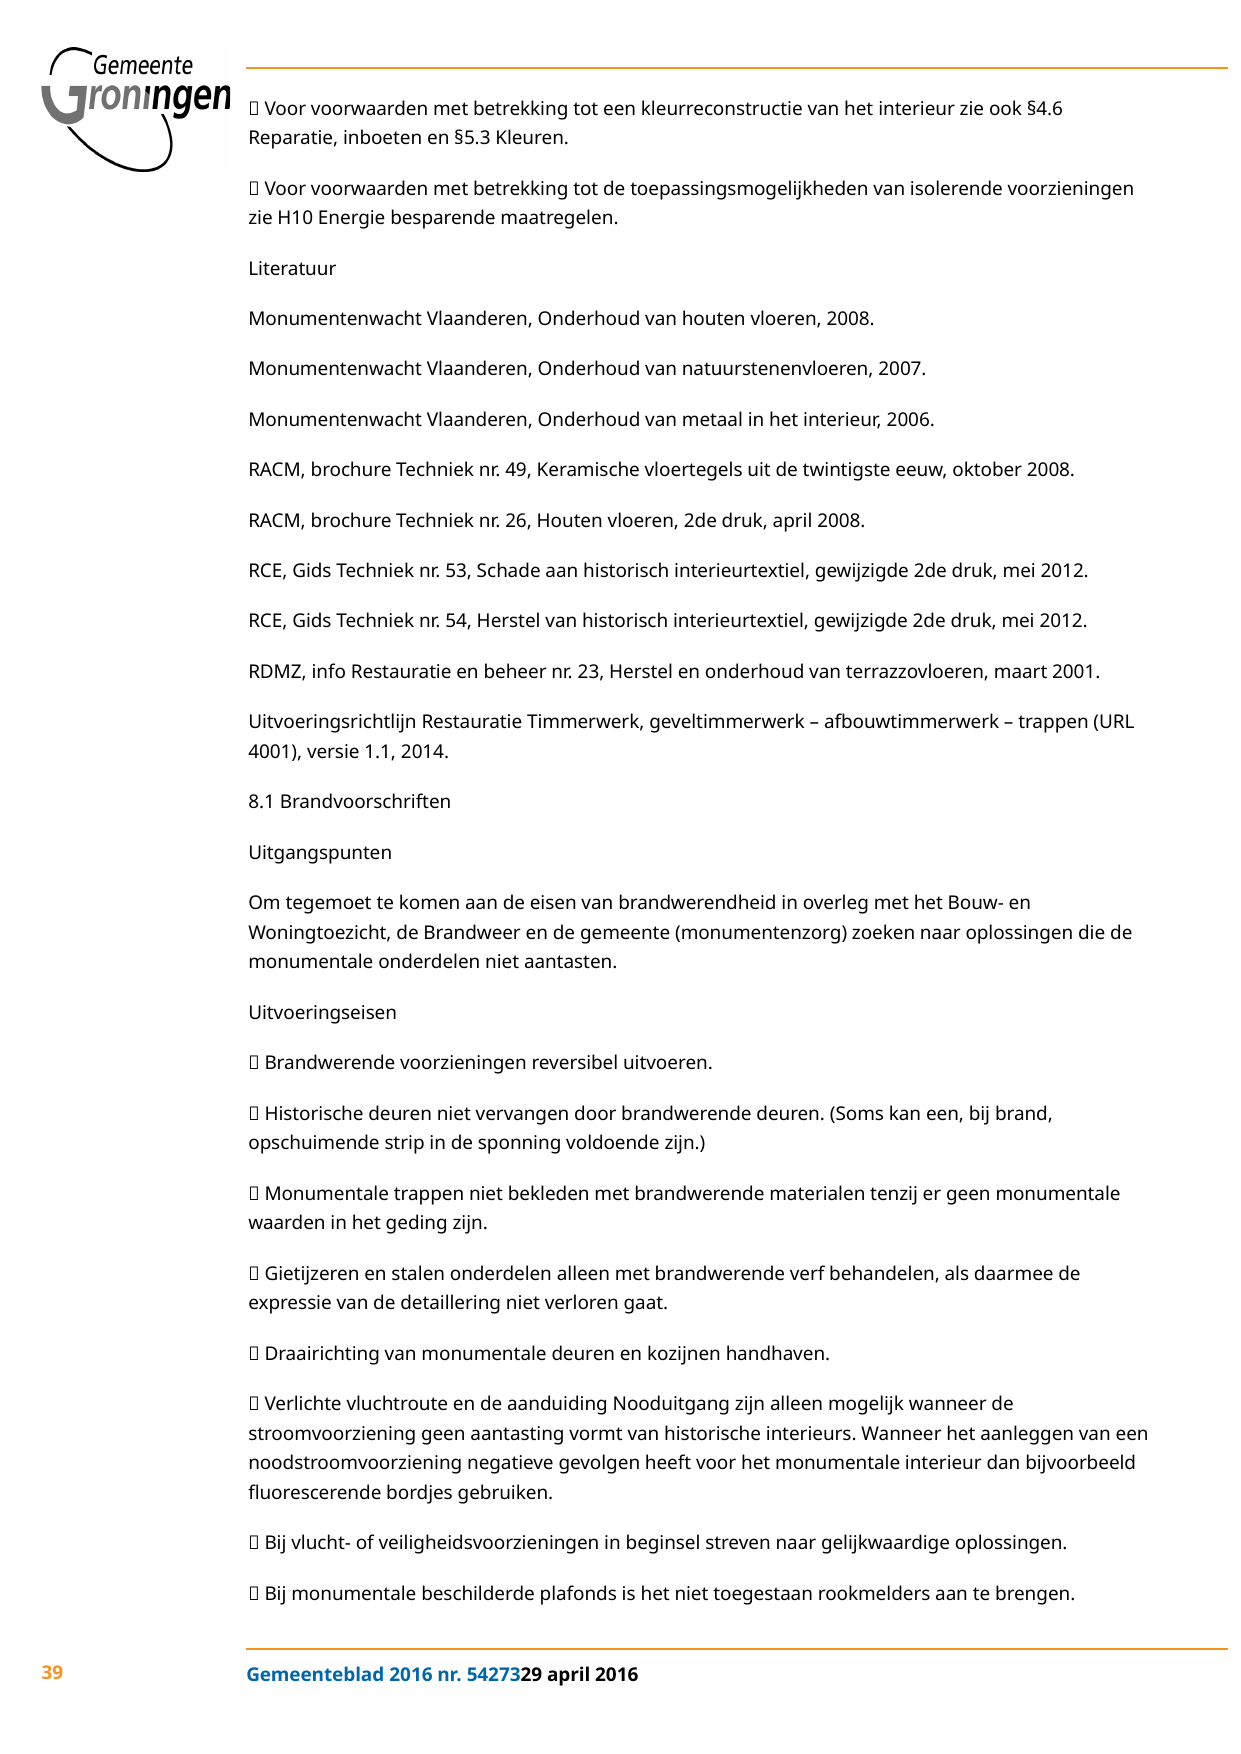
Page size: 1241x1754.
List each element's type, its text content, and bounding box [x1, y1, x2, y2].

text  Bij vlucht- of veiligheidsvoorzieningen in beginsel streven naar gelijkwaardige oplossingen. [248, 1529, 1152, 1555]
text  Historische deuren niet vervangen door brandwerende deuren. (Soms kan een, bij brand, opschuimende strip in de sponning voldoende zijn.) [248, 1100, 1152, 1155]
text Uitvoeringseisen [248, 999, 1152, 1025]
text RACM, brochure Techniek nr. 49, Keramische vloertegels uit de twintigste eeuw, oktober 2008. [248, 456, 1152, 482]
text RCE, Gids Techniek nr. 54, Herstel van historisch interieurtextiel, gewijzigde 2de druk, mei 2012. [248, 608, 1152, 633]
text  Gietijzeren en stalen onderdelen alleen met brandwerende verf behandelen, als daarmee de expressie van de detaillering niet verloren gaat. [248, 1260, 1152, 1315]
text  Monumentale trappen niet bekleden met brandwerende materialen tenzij er geen monumentale waarden in het geding zijn. [248, 1180, 1152, 1235]
text 8.1 Brandvoorschriften [248, 788, 1152, 814]
text Literatuur [248, 255, 1152, 281]
text RDMZ, info Restauratie en beheer nr. 23, Herstel en onderhoud van terrazzovloeren, maart 2001. [248, 658, 1152, 684]
text  Verlichte vluchtroute en de aanduiding Nooduitgang zijn alleen mogelijk wanneer de stroomvoorziening geen aantasting vormt van historische interieurs. Wanneer het aanleggen van een noodstroomvoorziening negatieve gevolgen heeft voor het monumentale interieur dan bijvoorbeeld fluorescerende bordjes gebruiken. [248, 1390, 1152, 1505]
text Om tegemoet te komen aan de eisen van brandwerendheid in overleg met het Bouw- en Woningtoezicht, de Brandweer en de gemeente (monumentenzorg) zoeken naar oplossingen die de monumentale onderdelen niet aantasten. [248, 889, 1152, 974]
text  Bij monumentale beschilderde plafonds is het niet toegestaan rookmelders aan te brengen. [248, 1580, 1152, 1606]
picture [41, 47, 231, 172]
text Monumentenwacht Vlaanderen, Onderhoud van metaal in het interieur, 2006. [248, 406, 1152, 432]
text  Voor voorwaarden met betrekking tot een kleurreconstructie van het interieur zie ook §4.6 Reparatie, inboeten en §5.3 Kleuren. [248, 95, 1152, 150]
text RCE, Gids Techniek nr. 53, Schade aan historisch interieurtextiel, gewijzigde 2de druk, mei 2012. [248, 557, 1152, 583]
text Uitgangspunten [248, 839, 1152, 865]
text Monumentenwacht Vlaanderen, Onderhoud van natuurstenenvloeren, 2007. [248, 356, 1152, 381]
text  Draairichting van monumentale deuren en kozijnen handhaven. [248, 1340, 1152, 1366]
text  Brandwerende voorzieningen reversibel uitvoeren. [248, 1049, 1152, 1075]
text Uitvoeringsrichtlijn Restauratie Timmerwerk, geveltimmerwerk – afbouwtimmerwerk – trappen (URL 4001), versie 1.1, 2014. [248, 708, 1152, 764]
text Monumentenwacht Vlaanderen, Onderhoud van houten vloeren, 2008. [248, 305, 1152, 331]
text RACM, brochure Techniek nr. 26, Houten vloeren, 2de druk, april 2008. [248, 507, 1152, 533]
text  Voor voorwaarden met betrekking tot de toepassingsmogelijkheden van isolerende voorzieningen zie H10 Energie besparende maatregelen. [248, 175, 1152, 230]
